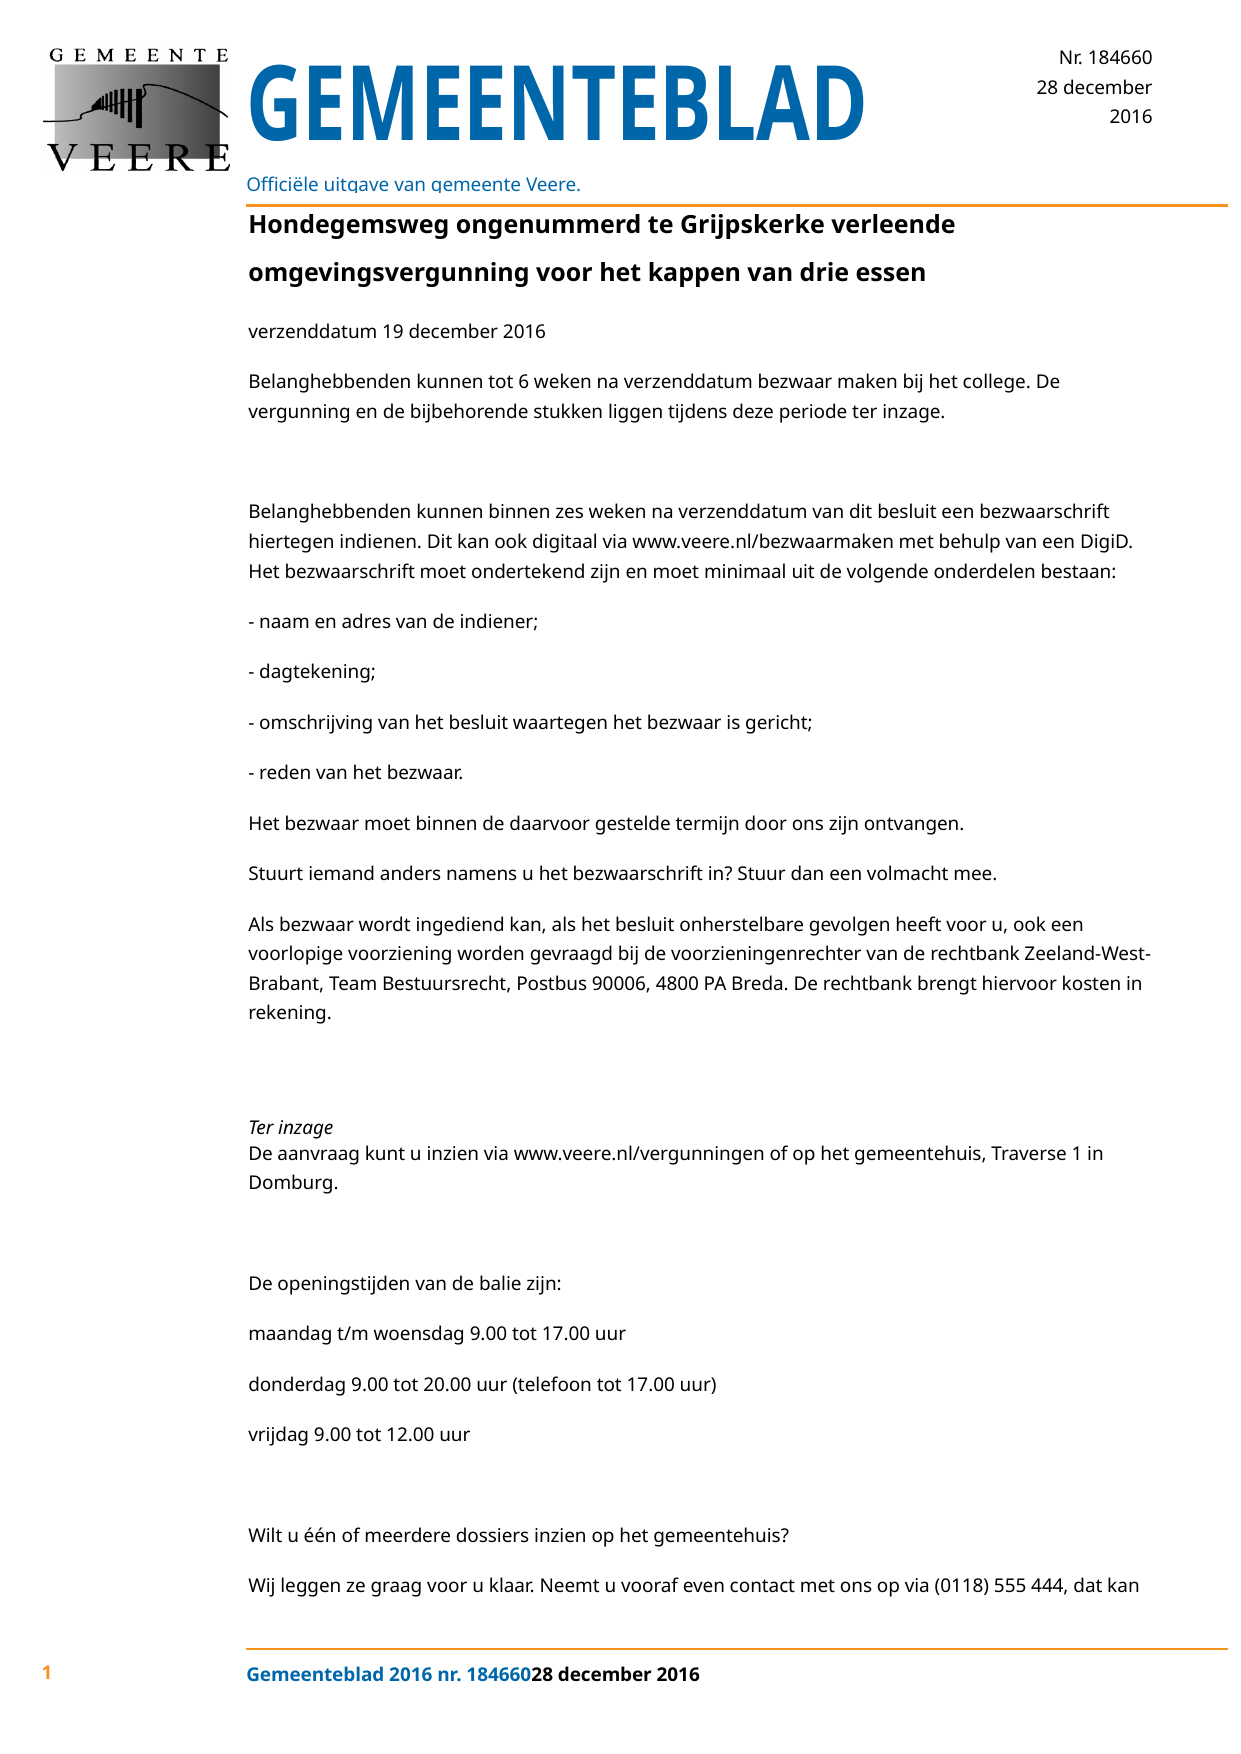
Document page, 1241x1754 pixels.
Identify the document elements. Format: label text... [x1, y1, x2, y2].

text De openingstijden van de balie zijn: [248, 1270, 1152, 1296]
text Hondegemsweg ongenummerd te Grijpskerke verleende omgevingsvergunning voor het kappen van drie essen [248, 207, 1152, 288]
picture [41, 47, 231, 172]
text Ter inzage [248, 1114, 1152, 1140]
text Stuurt iemand anders namens u het bezwaarschrift in? Stuur dan een volmacht mee. [248, 860, 1152, 886]
text vrijdag 9.00 tot 12.00 uur [248, 1421, 1152, 1447]
text Belanghebbenden kunnen binnen zes weken na verzenddatum van dit besluit een bezwaarschrift hiertegen indienen. Dit kan ook digitaal via www.veere.nl/bezwaarmaken met behulp van een DigiD. Het bezwaarschrift moet ondertekend zijn en moet minimaal uit de volgende onderdelen bestaan: [248, 499, 1152, 584]
text verzenddatum 19 december 2016 [248, 318, 1152, 344]
text - naam en adres van de indiener; [248, 608, 1152, 634]
text Wilt u één of meerdere dossiers inzien op het gemeentehuis? [248, 1522, 1152, 1548]
text Het bezwaar moet binnen de daarvoor gestelde termijn door ons zijn ontvangen. [248, 810, 1152, 836]
text - dagtekening; [248, 659, 1152, 684]
text Als bezwaar wordt ingediend kan, als het besluit onherstelbare gevolgen heeft voor u, ook een voorlopige voorziening worden gevraagd bij de voorzieningenrechter van de rechtbank Zeeland-West-Brabant, Team Bestuursrecht, Postbus 90006, 4800 PA Breda. De rechtbank brengt hiervoor kosten in rekening. [248, 911, 1152, 1025]
text maandag t/m woensdag 9.00 tot 17.00 uur [248, 1321, 1152, 1346]
text Wij leggen ze graag voor u klaar. Neemt u vooraf even contact met ons op via (0118) 555 444, dat kan [248, 1573, 1152, 1598]
text - omschrijving van het besluit waartegen het bezwaar is gericht; [248, 709, 1152, 735]
text donderdag 9.00 tot 20.00 uur (telefoon tot 17.00 uur) [248, 1371, 1152, 1397]
text De aanvraag kunt u inzien via www.veere.nl/vergunningen of op het gemeentehuis, Traverse 1 in Domburg. [248, 1140, 1152, 1195]
text - reden van het bezwaar. [248, 759, 1152, 785]
text Belanghebbenden kunnen tot 6 weken na verzenddatum bezwaar maken bij het college. De vergunning en de bijbehorende stukken liggen tijdens deze periode ter inzage. [248, 368, 1152, 424]
